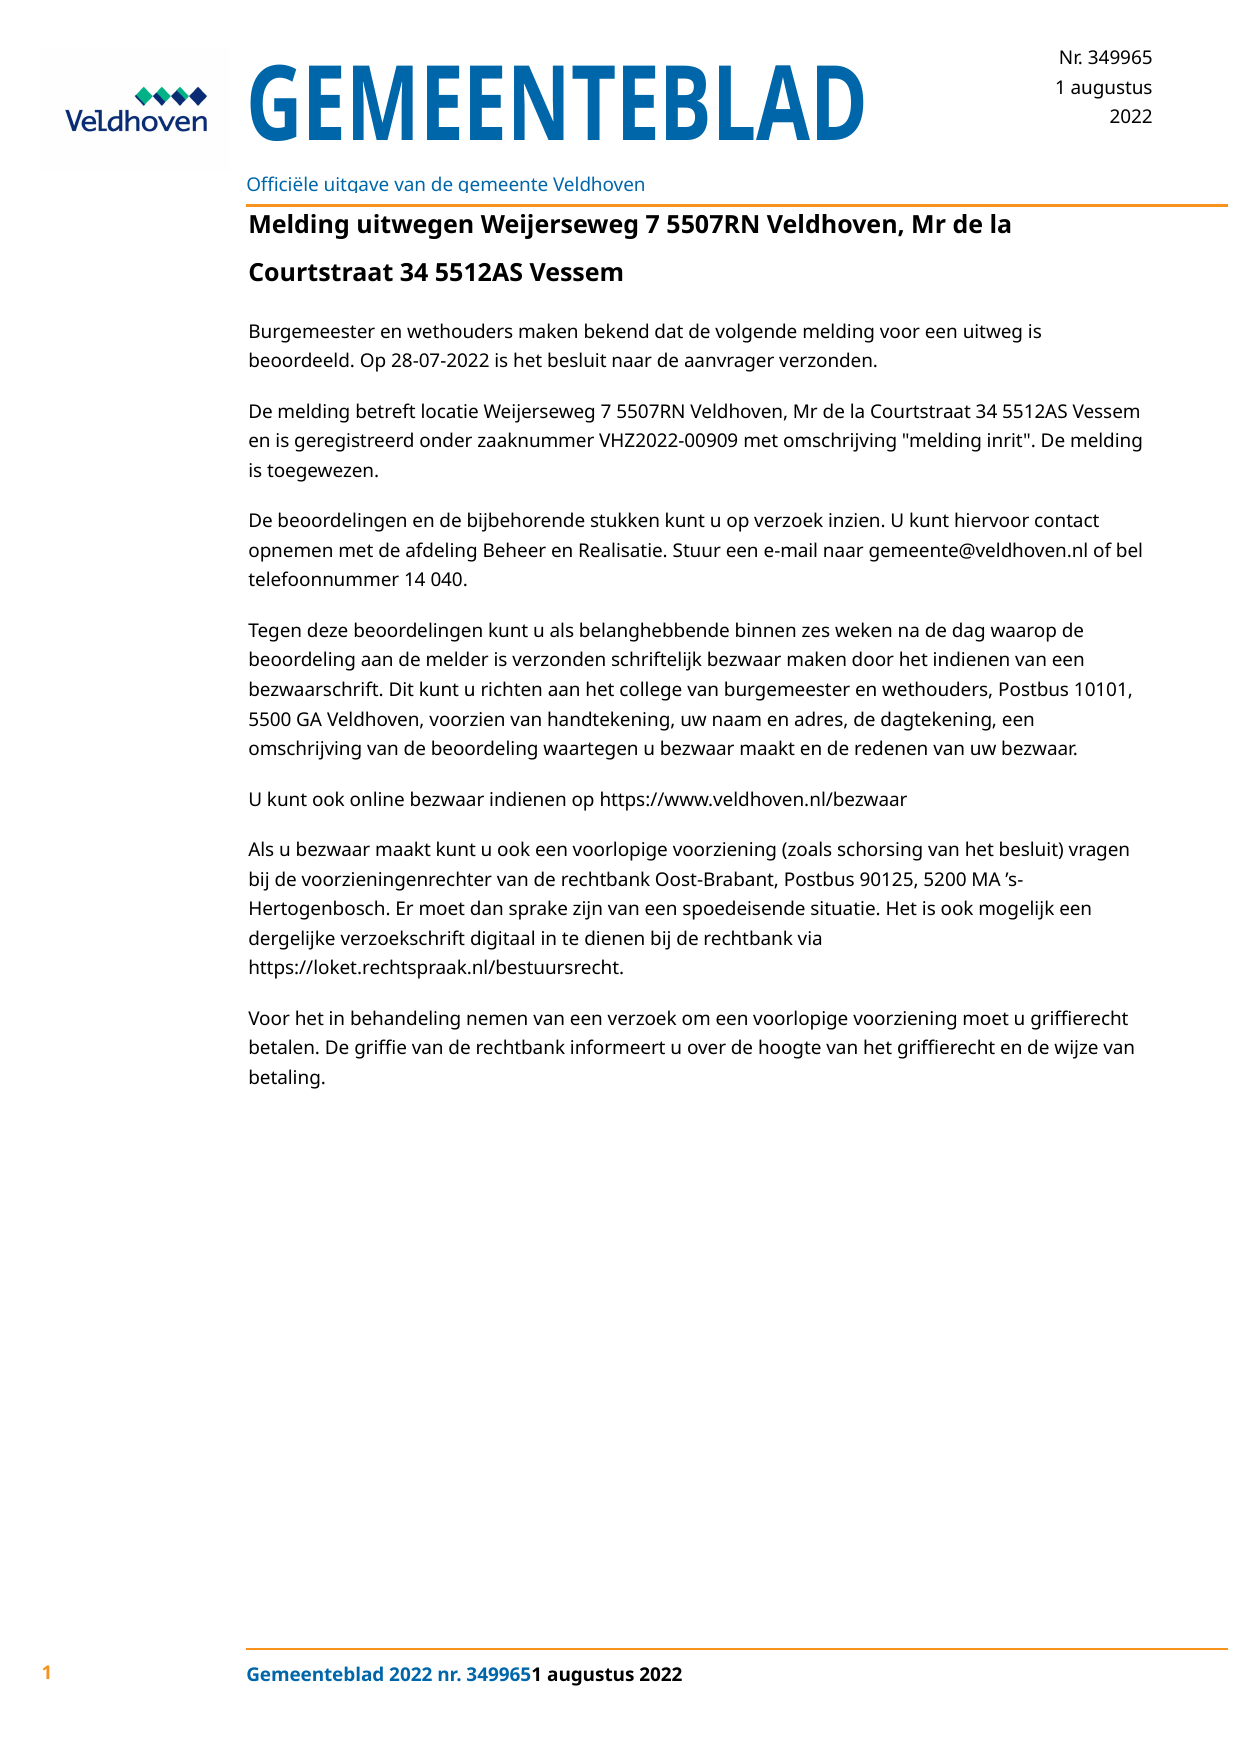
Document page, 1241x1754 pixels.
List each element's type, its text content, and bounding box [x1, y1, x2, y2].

text Als u bezwaar maakt kunt u ook een voorlopige voorziening (zoals schorsing van het besluit) vragen bij de voorzieningenrechter van de rechtbank Oost-Brabant, Postbus 90125, 5200 MA ’s-Hertogenbosch. Er moet dan sprake zijn van een spoedeisende situatie. Het is ook mogelijk een dergelijke verzoekschrift digitaal in te dienen bij de rechtbank via https://loket.rechtspraak.nl/bestuursrecht. [248, 836, 1152, 980]
text Tegen deze beoordelingen kunt u als belanghebbende binnen zes weken na de dag waarop de beoordeling aan de melder is verzonden schriftelijk bezwaar maken door het indienen van een bezwaarschrift. Dit kunt u richten aan het college van burgemeester en wethouders, Postbus 10101, 5500 GA Veldhoven, voorzien van handtekening, uw naam en adres, de dagtekening, een omschrijving van de beoordeling waartegen u bezwaar maakt en de redenen van uw bezwaar. [248, 617, 1152, 761]
text Voor het in behandeling nemen van een verzoek om een voorlopige voorziening moet u griffierecht betalen. De griffie van de rechtbank informeert u over de hoogte van het griffierecht en de wijze van betaling. [248, 1005, 1152, 1090]
picture [41, 47, 231, 172]
text U kunt ook online bezwaar indienen op https://www.veldhoven.nl/bezwaar [248, 786, 1152, 812]
text De melding betreft locatie Weijerseweg 7 5507RN Veldhoven, Mr de la Courtstraat 34 5512AS Vessem en is geregistreerd onder zaaknummer VHZ2022-00909 met omschrijving "melding inrit". De melding is toegewezen. [248, 398, 1152, 483]
text Burgemeester en wethouders maken bekend dat de volgende melding voor een uitweg is beoordeeld. Op 28-07-2022 is het besluit naar de aanvrager verzonden. [248, 318, 1152, 373]
text De beoordelingen en de bijbehorende stukken kunt u op verzoek inzien. U kunt hiervoor contact opnemen met de afdeling Beheer en Realisatie. Stuur een e-mail naar gemeente@veldhoven.nl of bel telefoonnummer 14 040. [248, 507, 1152, 592]
text Melding uitwegen Weijerseweg 7 5507RN Veldhoven, Mr de la Courtstraat 34 5512AS Vessem [248, 207, 1152, 288]
